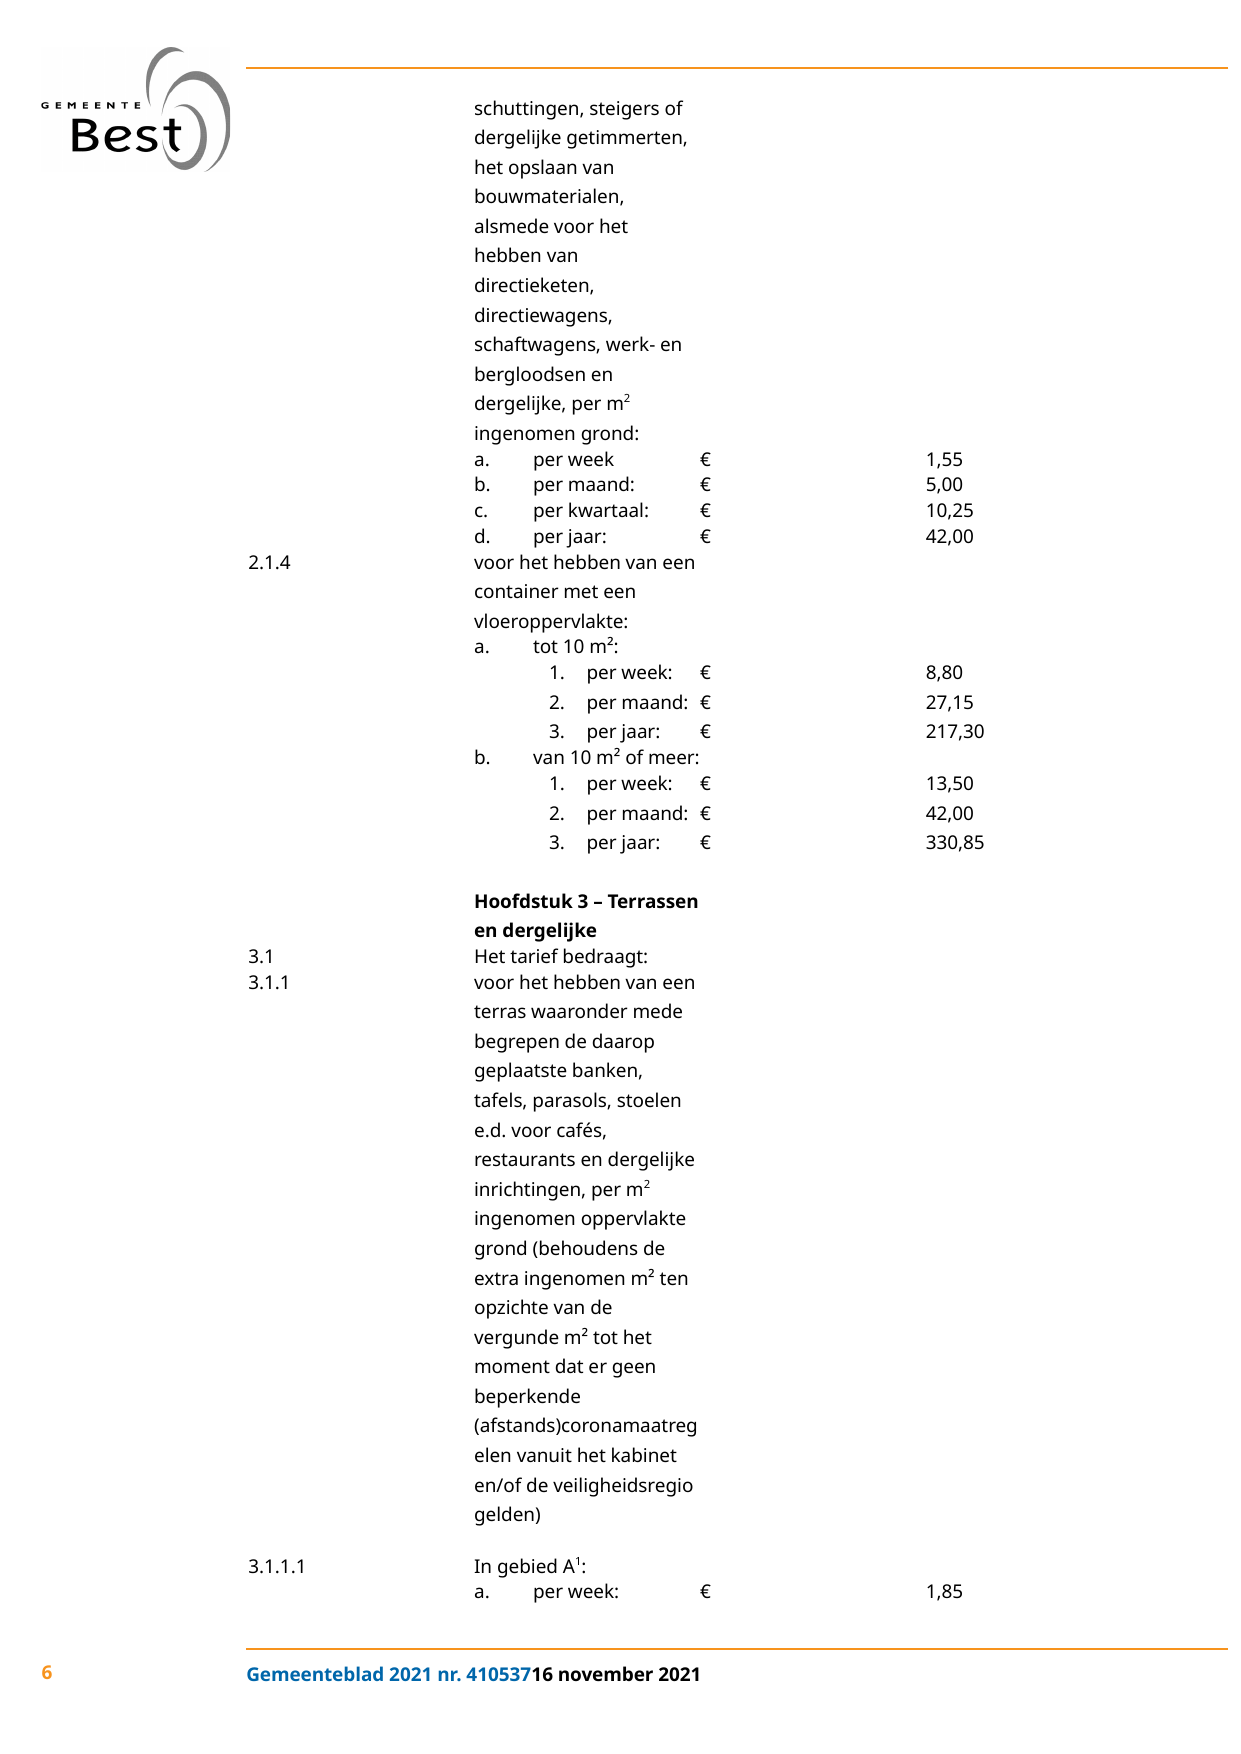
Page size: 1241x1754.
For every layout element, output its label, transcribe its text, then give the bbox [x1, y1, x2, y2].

table_cell 13,50 42,00 330,85 [926, 770, 1152, 855]
table_header [926, 888, 1152, 943]
table_cell 10,25 [926, 498, 1152, 523]
table_cell € [700, 498, 926, 523]
table_cell [474, 1527, 700, 1553]
table_cell [248, 1579, 474, 1604]
table_cell Het tarief bedraagt: [474, 943, 700, 969]
table_cell 3.1.1.1 [248, 1553, 474, 1579]
table_cell schuttingen, steigers of dergelijke getimmerten, het opslaan van bouwmaterialen, alsmede voor het hebben van directieketen, directiewagens, schaftwagens, werk- en bergloodsen en dergelijke, per m2 ingenomen grond: [474, 95, 700, 446]
table_cell per kwartaal: [474, 498, 700, 523]
table_cell [248, 472, 474, 497]
table_cell per week: per maand: per jaar: [474, 660, 700, 744]
table_cell [248, 523, 474, 549]
picture [41, 47, 231, 172]
table_header Hoofdstuk 3 – Terrassen en dergelijke [474, 888, 700, 943]
table_cell [700, 1527, 926, 1553]
table_cell € [700, 523, 926, 549]
table_cell [926, 95, 1152, 446]
table_cell [248, 1527, 474, 1553]
table_cell 1,55 [926, 446, 1152, 472]
table_cell [248, 498, 474, 523]
table_cell [926, 549, 1152, 634]
table_cell per maand: [474, 472, 700, 497]
table_cell 42,00 [926, 523, 1152, 549]
table_cell per jaar: [474, 523, 700, 549]
table_cell [248, 744, 474, 770]
table_cell [926, 1553, 1152, 1579]
table_cell van 10 m² of meer: [474, 744, 700, 770]
table_cell 1,85 [926, 1579, 1152, 1604]
table_cell [926, 1527, 1152, 1553]
table_cell € € € [700, 660, 926, 744]
table_cell [700, 549, 926, 634]
table_cell [926, 634, 1152, 659]
table_cell 3.1.1 [248, 969, 474, 1527]
table_header [248, 888, 474, 943]
table_cell € € € [700, 770, 926, 855]
table_cell 5,00 [926, 472, 1152, 497]
table_cell [700, 634, 926, 659]
table_cell [248, 770, 474, 855]
table_cell voor het hebben van een terras waaronder mede begrepen de daarop geplaatste banken, tafels, parasols, stoelen e.d. voor cafés, restaurants en dergelijke inrichtingen, per m2 ingenomen oppervlakte grond (behoudens de extra ingenomen m² ten opzichte van de vergunde m² tot het moment dat er geen beperkende (afstands)coronamaatregelen vanuit het kabinet en/of de veiligheidsregio gelden) [474, 969, 700, 1527]
table_cell 2.1.4 [248, 549, 474, 634]
table_cell € [700, 472, 926, 497]
table_cell [926, 943, 1152, 969]
table_cell [700, 1553, 926, 1579]
table_cell tot 10 m²: [474, 634, 700, 659]
table_cell voor het hebben van een container met een vloeroppervlakte: [474, 549, 700, 634]
table_cell per week: [474, 1579, 700, 1604]
table_cell [926, 744, 1152, 770]
table_cell [248, 95, 474, 446]
table_cell [700, 943, 926, 969]
table_cell [700, 969, 926, 1527]
table_cell In gebied A1: [474, 1553, 700, 1579]
table_cell 8,80 27,15 217,30 [926, 660, 1152, 744]
table_cell per week [474, 446, 700, 472]
table_header [700, 888, 926, 943]
table_cell [248, 634, 474, 659]
table_cell per week: per maand: per jaar: [474, 770, 700, 855]
table_cell 3.1 [248, 943, 474, 969]
table_cell [700, 744, 926, 770]
table_cell [926, 969, 1152, 1527]
table_cell [248, 660, 474, 744]
table_cell € [700, 1579, 926, 1604]
table_cell € [700, 446, 926, 472]
table_cell [248, 446, 474, 472]
table_cell [700, 95, 926, 446]
